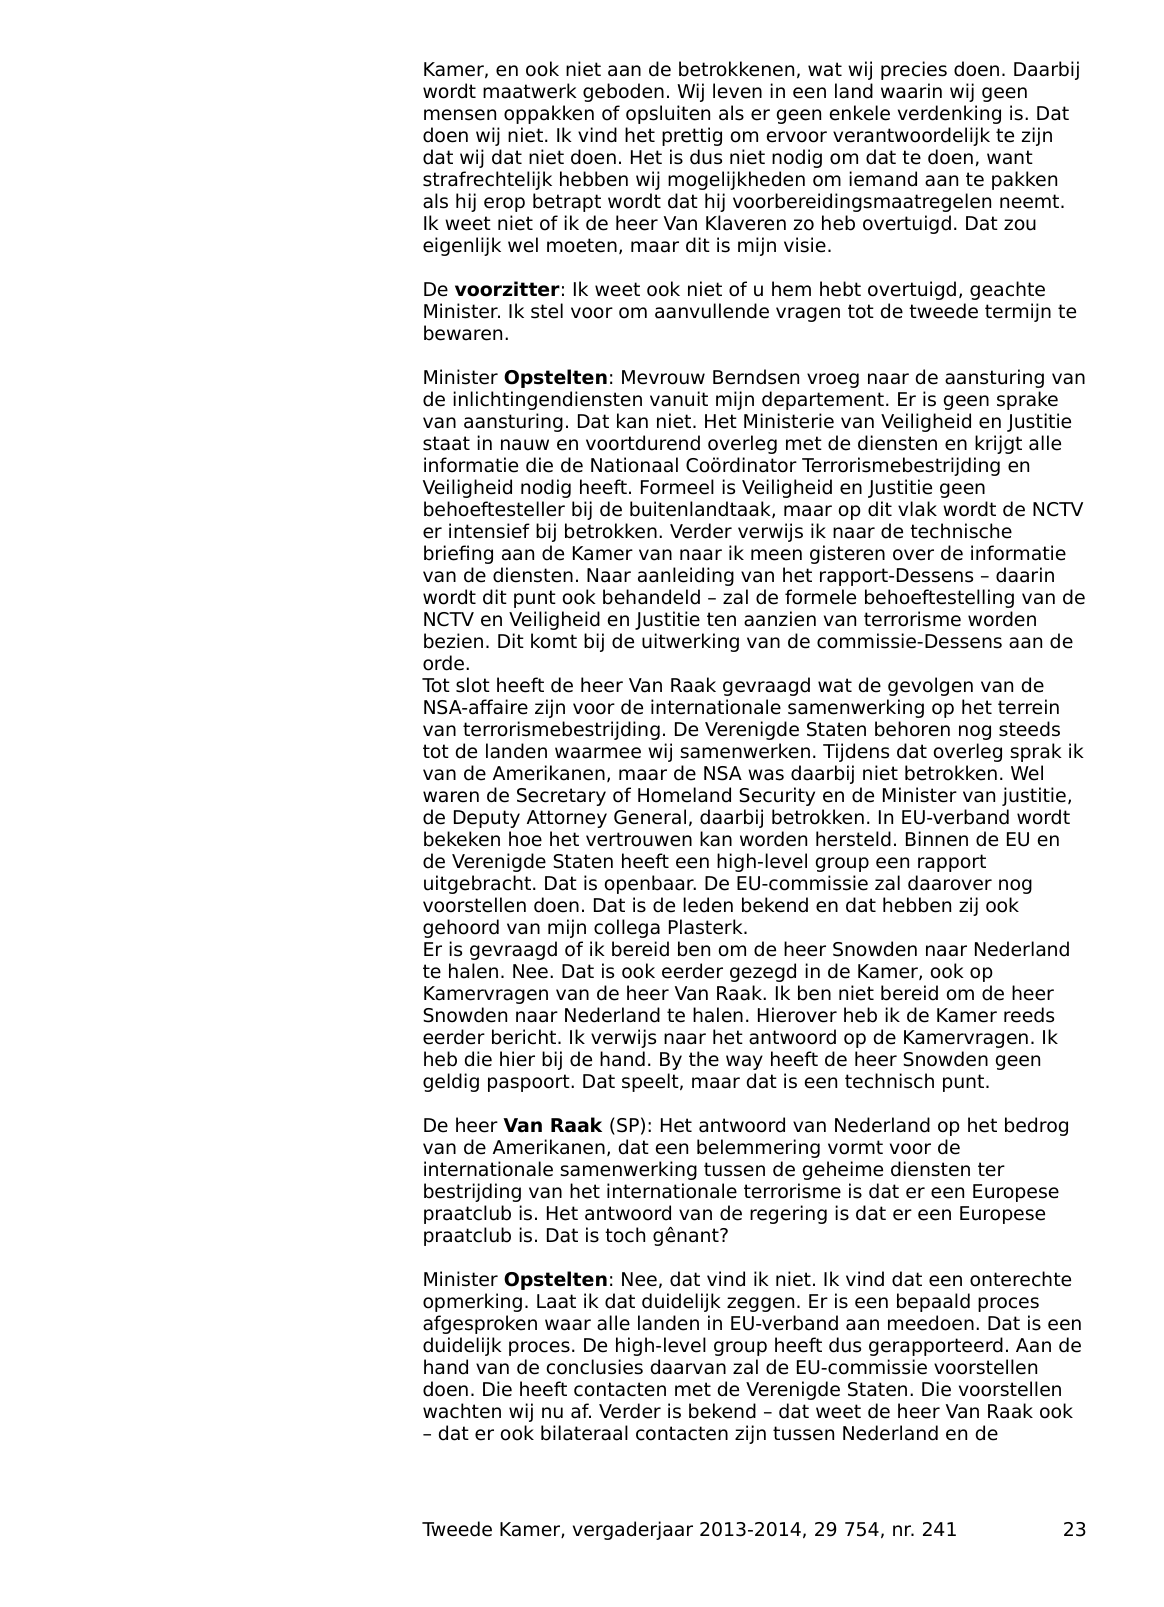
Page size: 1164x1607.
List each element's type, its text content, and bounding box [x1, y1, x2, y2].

text De voorzitter: Ik weet ook niet of u hem hebt overtuigd, geachte Minister. Ik stel voor om aanvullende vragen tot de tweede termijn te bewaren. [422, 279, 1087, 345]
text Kamer, en ook niet aan de betrokkenen, wat wij precies doen. Daarbij wordt maatwerk geboden. Wij leven in een land waarin wij geen mensen oppakken of opsluiten als er geen enkele verdenking is. Dat doen wij niet. Ik vind het prettig om ervoor verantwoordelijk te zijn dat wij dat niet doen. Het is dus niet nodig om dat te doen, want strafrechtelijk hebben wij mogelijkheden om iemand aan te pakken als hij erop betrapt wordt dat hij voorbereidingsmaatregelen neemt. Ik weet niet of ik de heer Van Klaveren zo heb overtuigd. Dat zou eigenlijk wel moeten, maar dit is mijn visie. [422, 59, 1087, 257]
text Er is gevraagd of ik bereid ben om de heer Snowden naar Nederland te halen. Nee. Dat is ook eerder gezegd in de Kamer, ook op Kamervragen van de heer Van Raak. Ik ben niet bereid om de heer Snowden naar Nederland te halen. Hierover heb ik de Kamer reeds eerder bericht. Ik verwijs naar het antwoord op de Kamervragen. Ik heb die hier bij de hand. By the way heeft de heer Snowden geen geldig paspoort. Dat speelt, maar dat is een technisch punt. [422, 939, 1087, 1092]
text Minister Opstelten: Nee, dat vind ik niet. Ik vind dat een onterechte opmerking. Laat ik dat duidelijk zeggen. Er is een bepaald proces afgesproken waar alle landen in EU-verband aan meedoen. Dat is een duidelijk proces. De high-level group heeft dus gerapporteerd. Aan de hand van de conclusies daarvan zal de EU-commissie voorstellen doen. Die heeft contacten met de Verenigde Staten. Die voorstellen wachten wij nu af. Verder is bekend – dat weet de heer Van Raak ook – dat er ook bilateraal contacten zijn tussen Nederland en de [422, 1269, 1087, 1444]
text Minister Opstelten: Mevrouw Berndsen vroeg naar de aansturing van de inlichtingendiensten vanuit mijn departement. Er is geen sprake van aansturing. Dat kan niet. Het Ministerie van Veiligheid en Justitie staat in nauw en voortdurend overleg met de diensten en krijgt alle informatie die de Nationaal Coördinator Terrorismebestrijding en Veiligheid nodig heeft. Formeel is Veiligheid en Justitie geen behoeftesteller bij de buitenlandtaak, maar op dit vlak wordt de NCTV er intensief bij betrokken. Verder verwijs ik naar de technische briefing aan de Kamer van naar ik meen gisteren over de informatie van de diensten. Naar aanleiding van het rapport-Dessens – daarin wordt dit punt ook behandeld – zal de formele behoeftestelling van de NCTV en Veiligheid en Justitie ten aanzien van terrorisme worden bezien. Dit komt bij de uitwerking van de commissie-Dessens aan de orde. [422, 367, 1087, 675]
text De heer Van Raak (SP): Het antwoord van Nederland op het bedrog van de Amerikanen, dat een belemmering vormt voor de internationale samenwerking tussen de geheime diensten ter bestrijding van het internationale terrorisme is dat er een Europese praatclub is. Het antwoord van de regering is dat er een Europese praatclub is. Dat is toch gênant? [422, 1115, 1087, 1247]
text Tot slot heeft de heer Van Raak gevraagd wat de gevolgen van de NSA-affaire zijn voor de internationale samenwerking op het terrein van terrorismebestrijding. De Verenigde Staten behoren nog steeds tot de landen waarmee wij samenwerken. Tijdens dat overleg sprak ik van de Amerikanen, maar de NSA was daarbij niet betrokken. Wel waren de Secretary of Homeland Security en de Minister van justitie, de Deputy Attorney General, daarbij betrokken. In EU-verband wordt bekeken hoe het vertrouwen kan worden hersteld. Binnen de EU en de Verenigde Staten heeft een high-level group een rapport uitgebracht. Dat is openbaar. De EU-commissie zal daarover nog voorstellen doen. Dat is de leden bekend en dat hebben zij ook gehoord van mijn collega Plasterk. [422, 675, 1087, 939]
